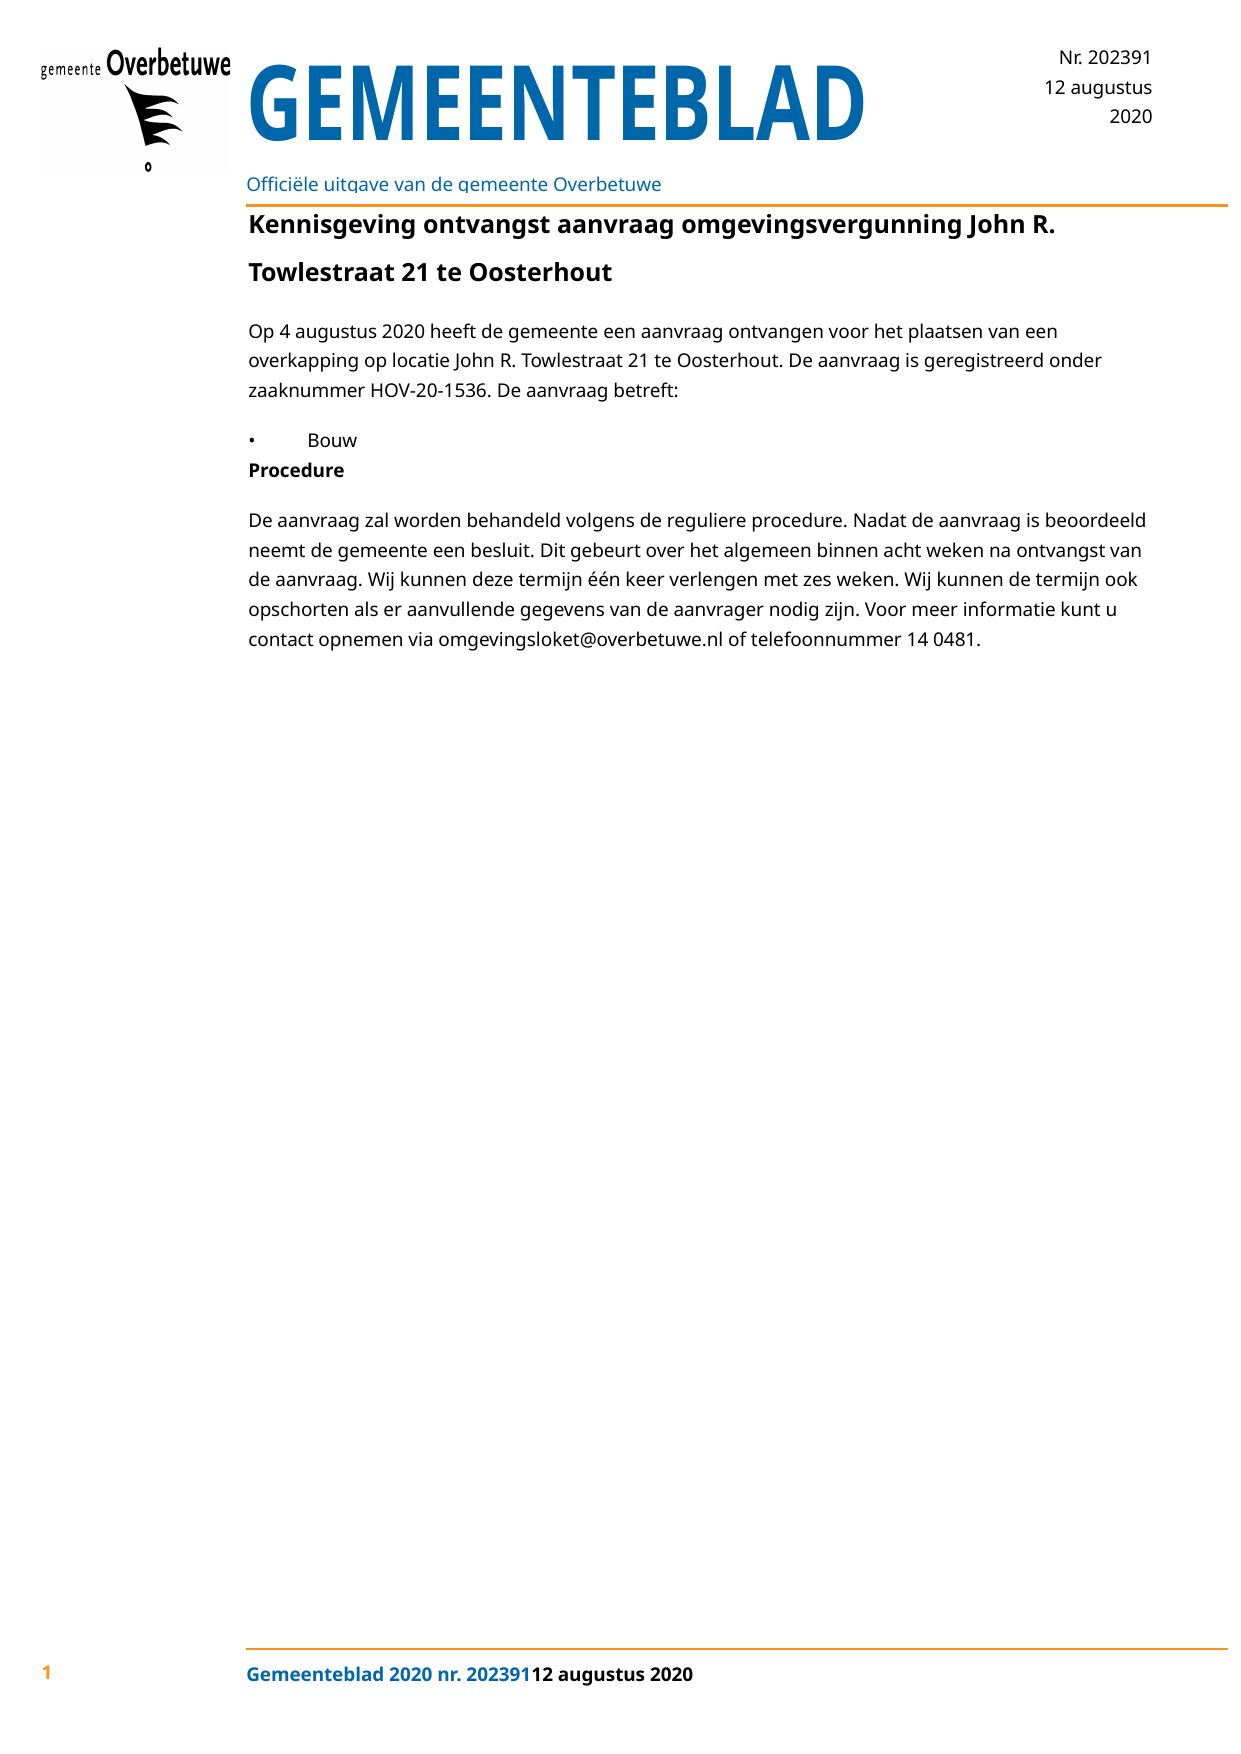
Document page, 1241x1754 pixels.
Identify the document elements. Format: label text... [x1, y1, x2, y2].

picture [41, 47, 231, 172]
text Procedure [248, 457, 1152, 483]
list Bouw [248, 427, 1152, 453]
text Op 4 augustus 2020 heeft de gemeente een aanvraag ontvangen voor het plaatsen van een overkapping op locatie John R. Towlestraat 21 te Oosterhout. De aanvraag is geregistreerd onder zaaknummer HOV-20-1536. De aanvraag betreft: [248, 318, 1152, 403]
text Kennisgeving ontvangst aanvraag omgevingsvergunning John R. Towlestraat 21 te Oosterhout [248, 207, 1152, 288]
text De aanvraag zal worden behandeld volgens de reguliere procedure. Nadat de aanvraag is beoordeeld neemt de gemeente een besluit. Dit gebeurt over het algemeen binnen acht weken na ontvangst van de aanvraag. Wij kunnen deze termijn één keer verlengen met zes weken. Wij kunnen de termijn ook opschorten als er aanvullende gegevens van de aanvrager nodig zijn. Voor meer informatie kunt u contact opnemen via omgevingsloket@overbetuwe.nl of telefoonnummer 14 0481. [248, 507, 1152, 652]
